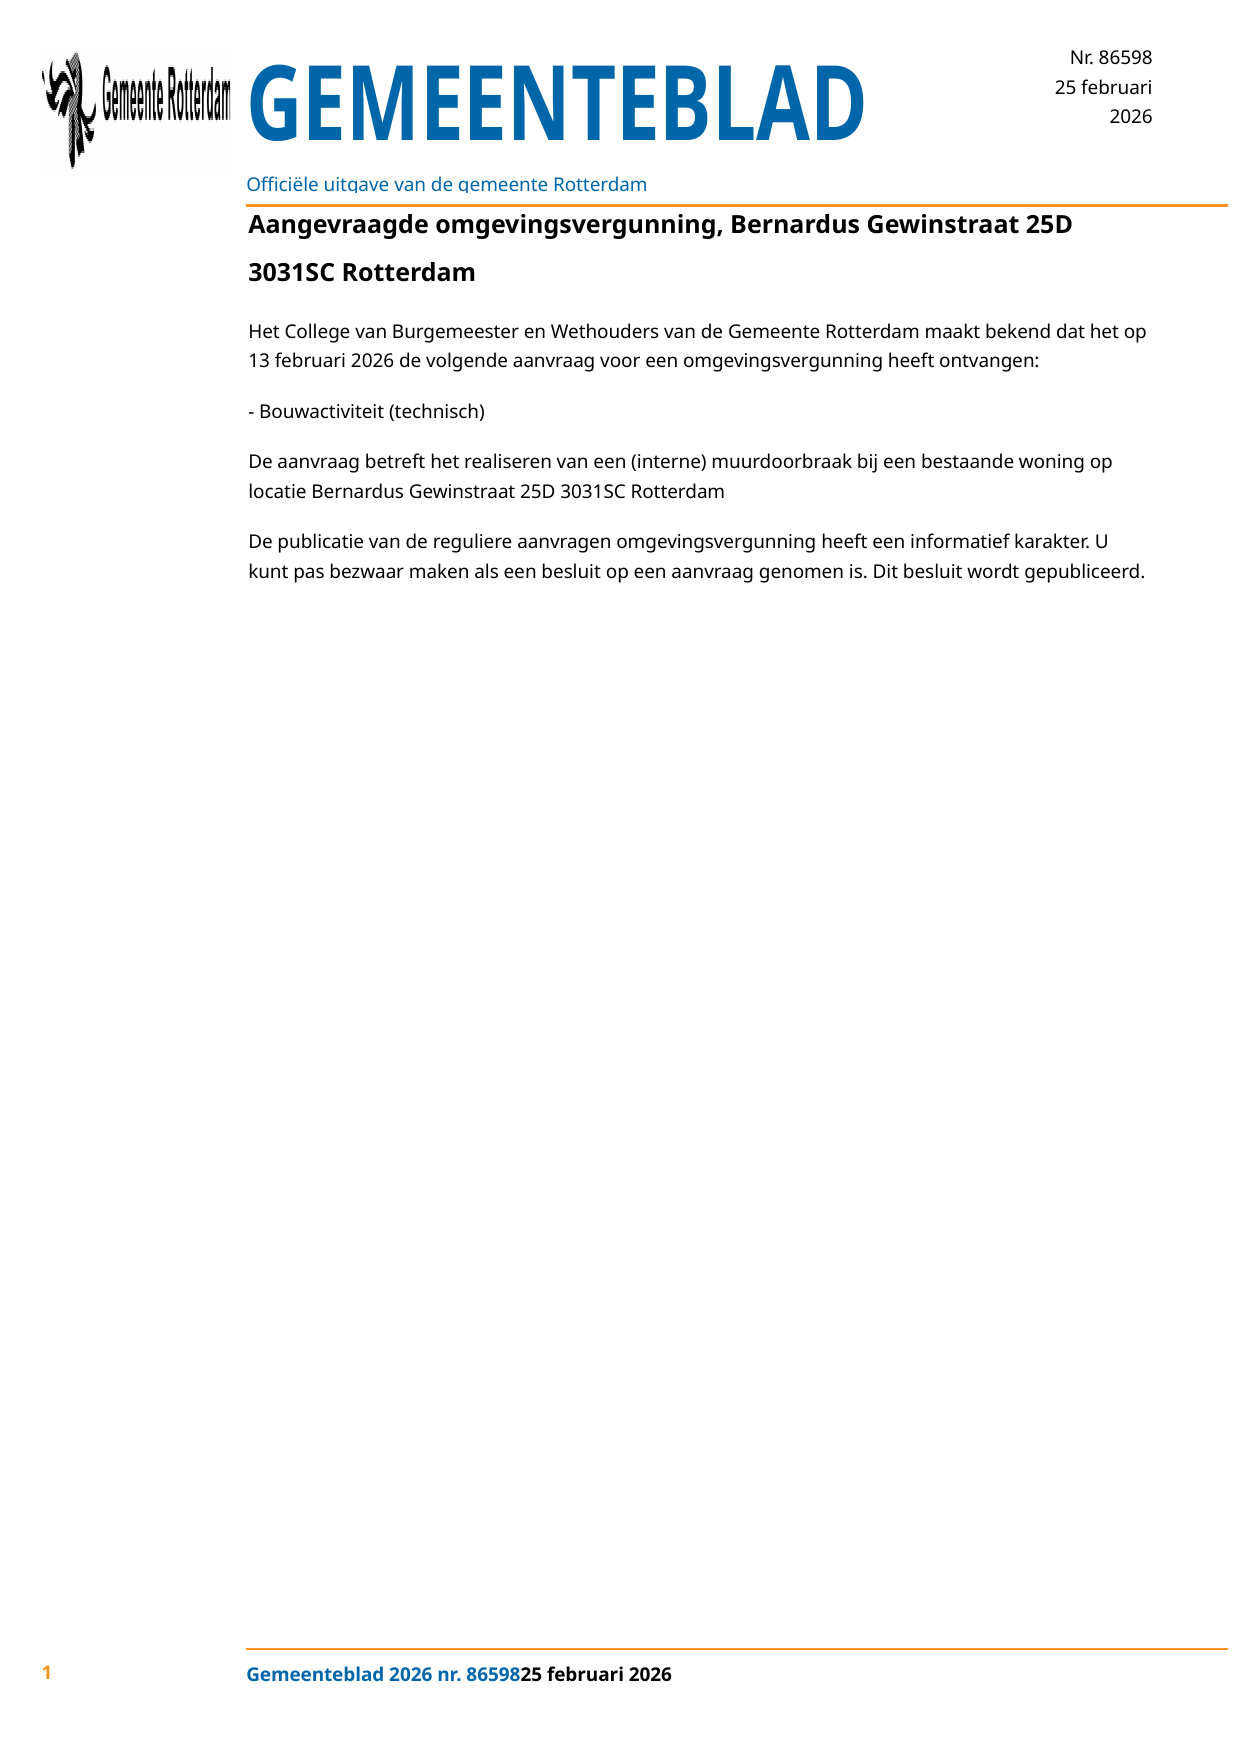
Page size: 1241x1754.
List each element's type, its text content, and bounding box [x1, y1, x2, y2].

text De aanvraag betreft het realiseren van een (interne) muurdoorbraak bij een bestaande woning op locatie Bernardus Gewinstraat 25D 3031SC Rotterdam [248, 448, 1152, 504]
text De publicatie van de reguliere aanvragen omgevingsvergunning heeft een informatief karakter. U kunt pas bezwaar maken als een besluit op een aanvraag genomen is. Dit besluit wordt gepubliceerd. [248, 528, 1152, 584]
text Aangevraagde omgevingsvergunning, Bernardus Gewinstraat 25D 3031SC Rotterdam [248, 207, 1152, 288]
text Het College van Burgemeester en Wethouders van de Gemeente Rotterdam maakt bekend dat het op 13 februari 2026 de volgende aanvraag voor een omgevingsvergunning heeft ontvangen: [248, 318, 1152, 373]
picture [41, 47, 231, 172]
text - Bouwactiviteit (technisch) [248, 398, 1152, 424]
